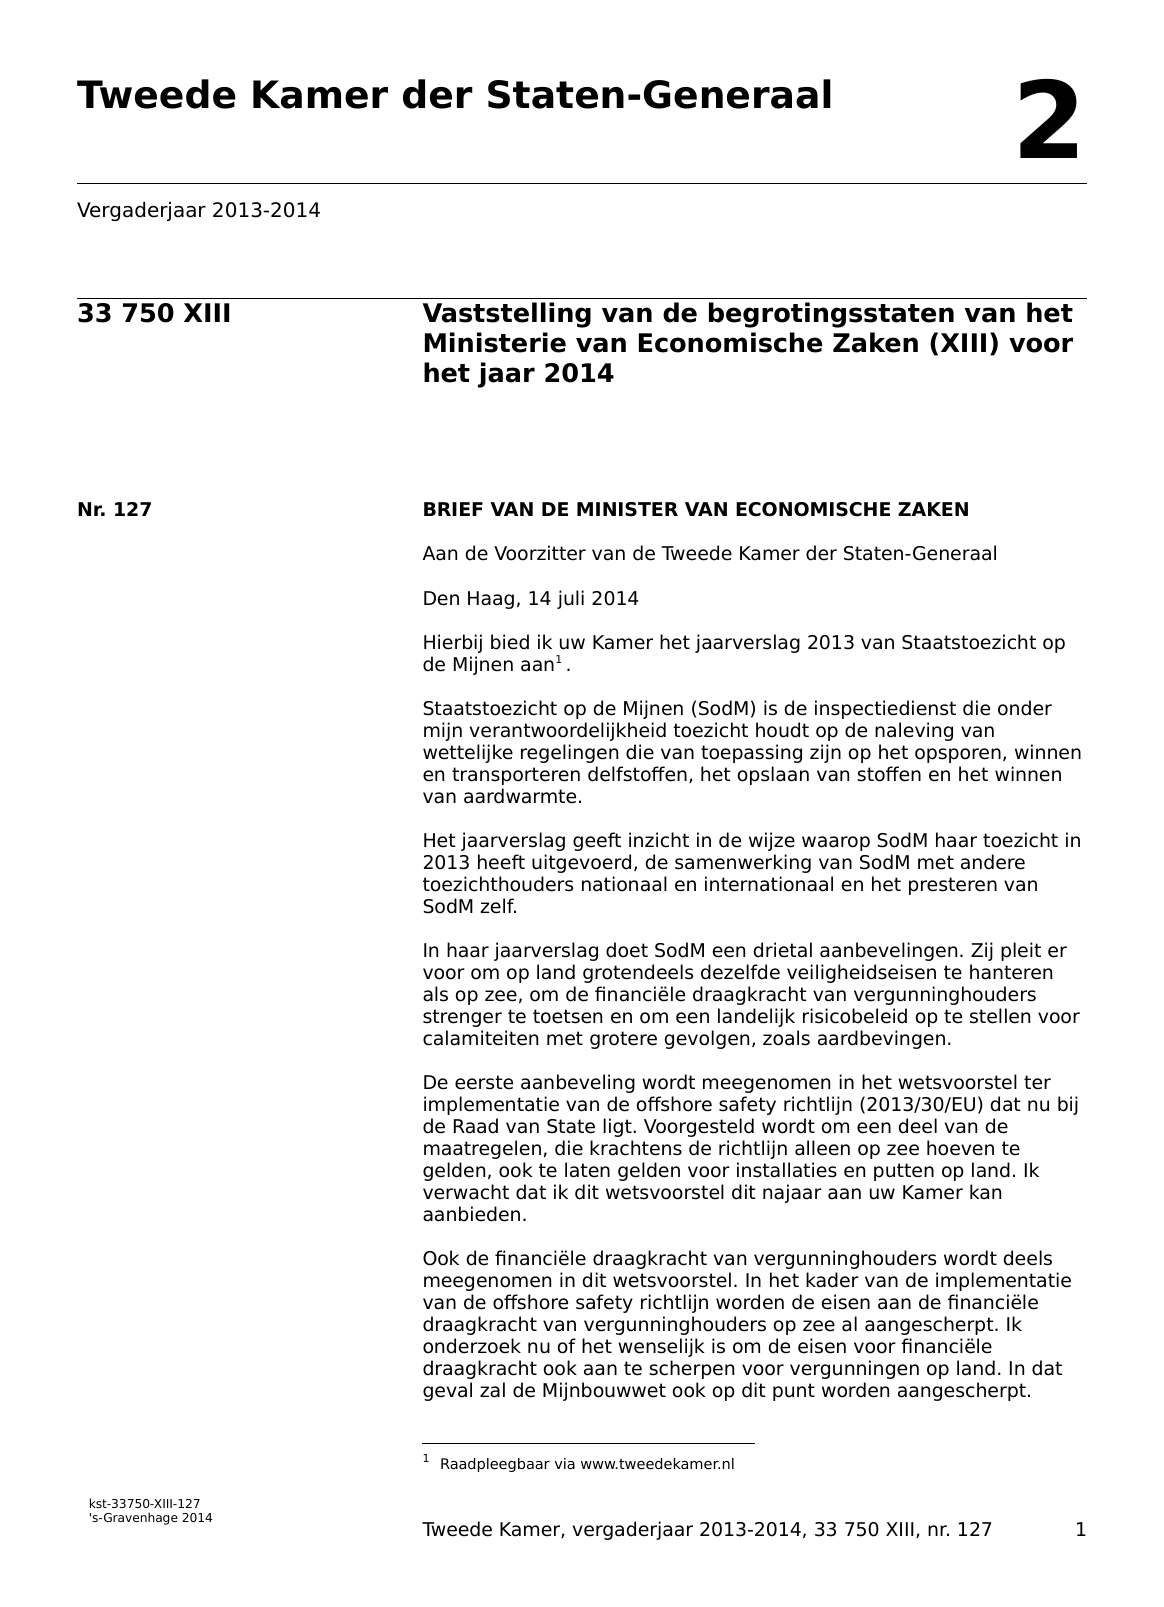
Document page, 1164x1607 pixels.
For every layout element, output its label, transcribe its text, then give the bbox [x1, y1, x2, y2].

text Aan de Voorzitter van de Tweede Kamer der Staten-Generaal [422, 543, 1087, 565]
text Den Haag, 14 juli 2014 [422, 587, 1087, 609]
text De eerste aanbeveling wordt meegenomen in het wetsvoorstel ter implementatie van de offshore safety richtlijn (2013/30/EU) dat nu bij de Raad van State ligt. Voorgesteld wordt om een deel van de maatregelen, die krachtens de richtlijn alleen op zee hoeven te gelden, ook te laten gelden voor installaties en putten op land. Ik verwacht dat ik dit wetsvoorstel dit najaar aan uw Kamer kan aanbieden. [422, 1072, 1087, 1226]
text Staatstoezicht op de Mijnen (SodM) is de inspectiedienst die onder mijn verantwoordelijkheid toezicht houdt op de naleving van wettelijke regelingen die van toepassing zijn op het opsporen, winnen en transporteren delfstoffen, het opslaan van stoffen en het winnen van aardwarmte. [422, 698, 1087, 808]
subtitle 33 750 XIII Vaststelling van de begrotingsstaten van het Ministerie van Economische Zaken (XIII) voor het jaar 2014 [77, 299, 1087, 388]
text Ook de financiële draagkracht van vergunninghouders wordt deels meegenomen in dit wetsvoorstel. In het kader van de implementatie van de offshore safety richtlijn worden de eisen aan de financiële draagkracht van vergunninghouders op zee al aangescherpt. Ik onderzoek nu of het wenselijk is om de eisen voor financiële draagkracht ook aan te scherpen voor vergunningen op land. In dat geval zal de Mijnbouwwet ook op dit punt worden aangescherpt. [422, 1248, 1087, 1402]
table_header 2 [886, 59, 1087, 183]
text kst-33750-XIII-127 [88, 1497, 323, 1511]
text Raadpleegbaar via www.tweedekamer.nl [422, 1452, 1087, 1474]
text In haar jaarverslag doet SodM een drietal aanbevelingen. Zij pleit er voor om op land grotendeels dezelfde veiligheidseisen te hanteren als op zee, om de financiële draagkracht van vergunninghouders strenger te toetsen en om een landelijk risicobeleid op te stellen voor calamiteiten met grotere gevolgen, zoals aardbevingen. [422, 940, 1087, 1050]
text Hierbij bied ik uw Kamer het jaarverslag 2013 van Staatstoezicht op de Mijnen aan. [422, 632, 1087, 676]
subtitle Nr. 127 BRIEF VAN DE MINISTER VAN ECONOMISCHE ZAKEN [77, 499, 1087, 521]
text Het jaarverslag geeft inzicht in de wijze waarop SodM haar toezicht in 2013 heeft uitgevoerd, de samenwerking van SodM met andere toezichthouders nationaal en internationaal en het presteren van SodM zelf. [422, 830, 1087, 918]
text 's-Gravenhage 2014 [88, 1511, 323, 1525]
table_cell Vergaderjaar 2013-2014 [77, 184, 1087, 298]
table_header Tweede Kamer der Staten-Generaal [77, 59, 886, 183]
